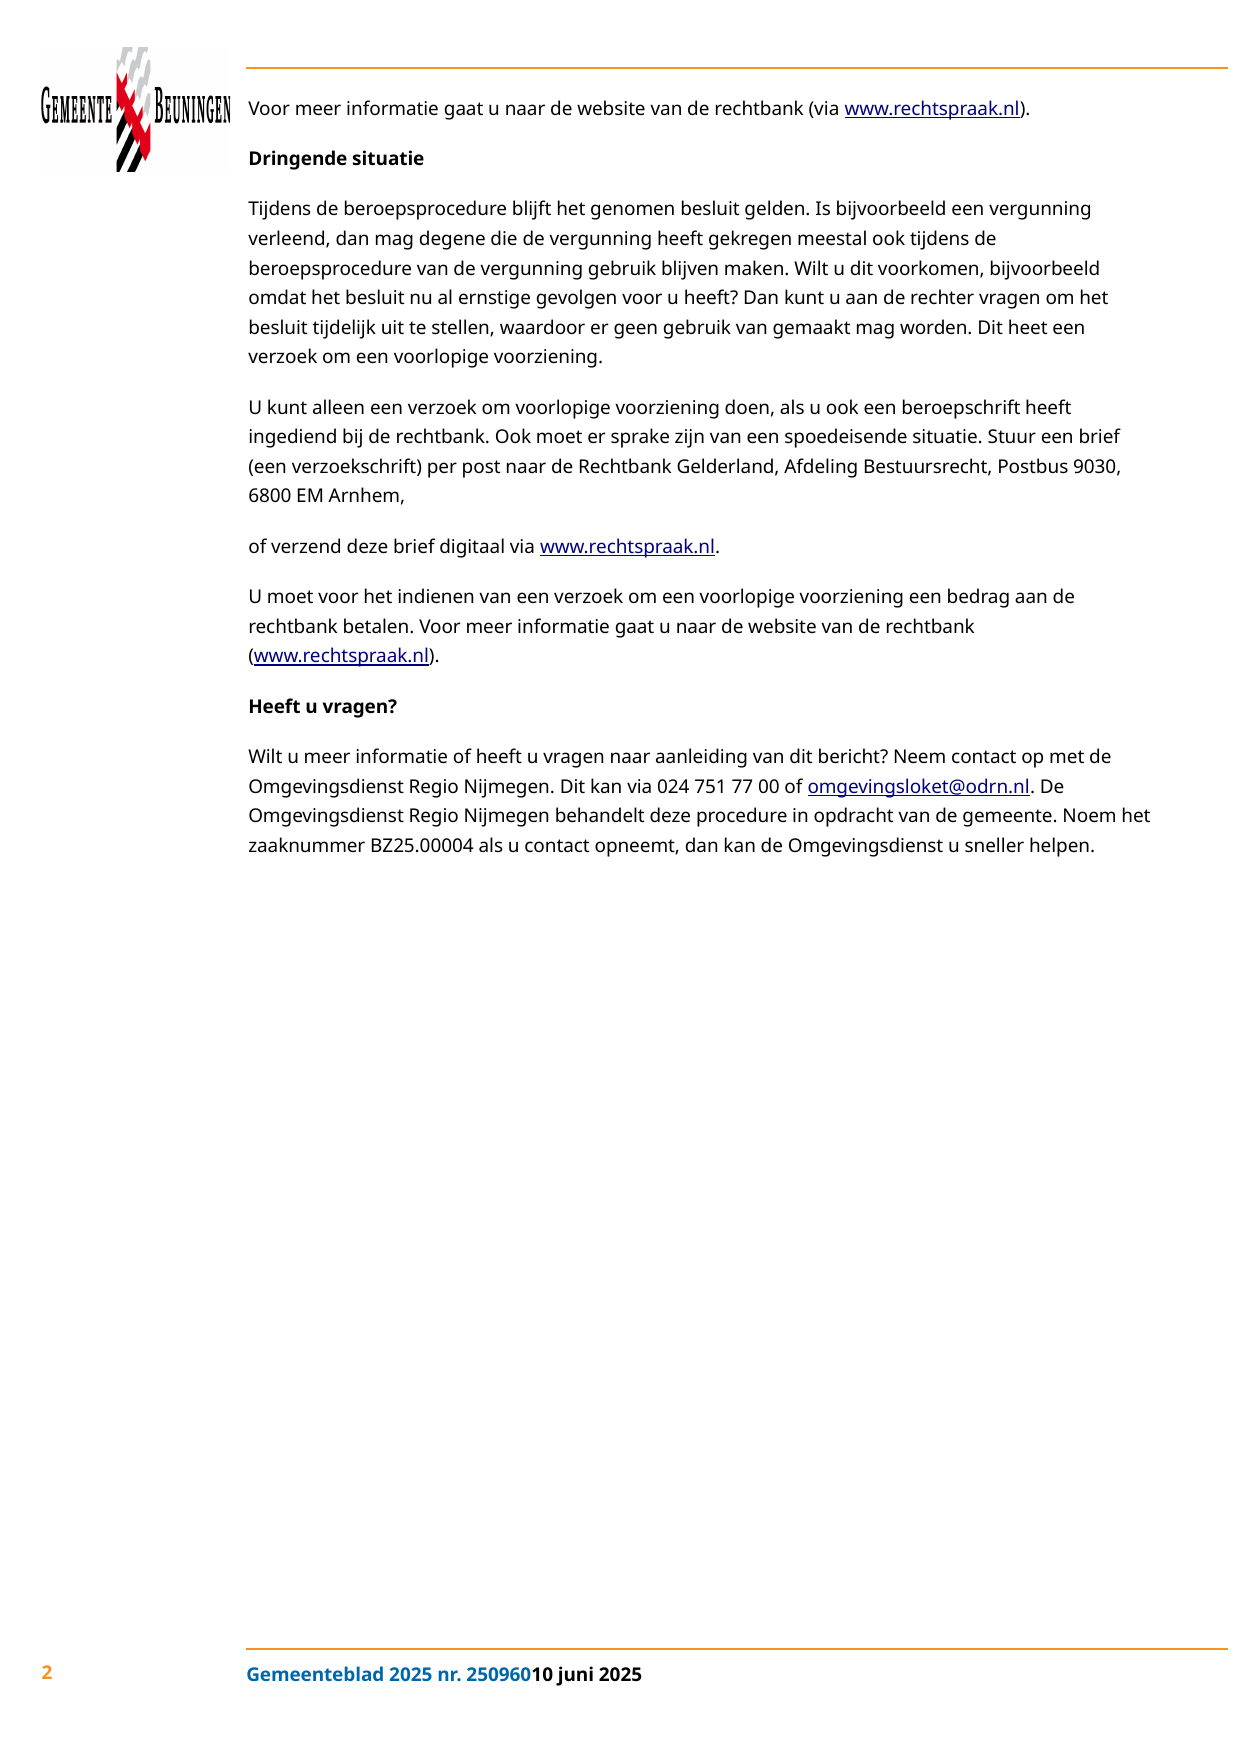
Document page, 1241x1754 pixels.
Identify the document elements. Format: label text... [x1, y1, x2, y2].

text U moet voor het indienen van een verzoek om een voorlopige voorziening een bedrag aan de rechtbank betalen. Voor meer informatie gaat u naar de website van de rechtbank (www.rechtspraak.nl). [248, 583, 1152, 668]
text U kunt alleen een verzoek om voorlopige voorziening doen, als u ook een beroepschrift heeft ingediend bij de rechtbank. Ook moet er sprake zijn van een spoedeisende situatie. Stuur een brief (een verzoekschrift) per post naar de Rechtbank Gelderland, Afdeling Bestuursrecht, Postbus 9030, 6800 EM Arnhem, [248, 394, 1152, 508]
text Heeft u vragen? [248, 693, 1152, 719]
text of verzend deze brief digitaal via www.rechtspraak.nl. [248, 533, 1152, 559]
text Tijdens de beroepsprocedure blijft het genomen besluit gelden. Is bijvoorbeeld een vergunning verleend, dan mag degene die de vergunning heeft gekregen meestal ook tijdens de beroepsprocedure van de vergunning gebruik blijven maken. Wilt u dit voorkomen, bijvoorbeeld omdat het besluit nu al ernstige gevolgen voor u heeft? Dan kunt u aan de rechter vragen om het besluit tijdelijk uit te stellen, waardoor er geen gebruik van gemaakt mag worden. Dit heet een verzoek om een voorlopige voorziening. [248, 196, 1152, 369]
picture [41, 47, 231, 172]
text Voor meer informatie gaat u naar de website van de rechtbank (via www.rechtspraak.nl). [248, 95, 1152, 121]
text Wilt u meer informatie of heeft u vragen naar aanleiding van dit bericht? Neem contact op met de Omgevingsdienst Regio Nijmegen. Dit kan via 024 751 77 00 of omgevingsloket@odrn.nl. De Omgevingsdienst Regio Nijmegen behandelt deze procedure in opdracht van de gemeente. Noem het zaaknummer BZ25.00004 als u contact opneemt, dan kan de Omgevingsdienst u sneller helpen. [248, 743, 1152, 858]
text Dringende situatie [248, 145, 1152, 171]
